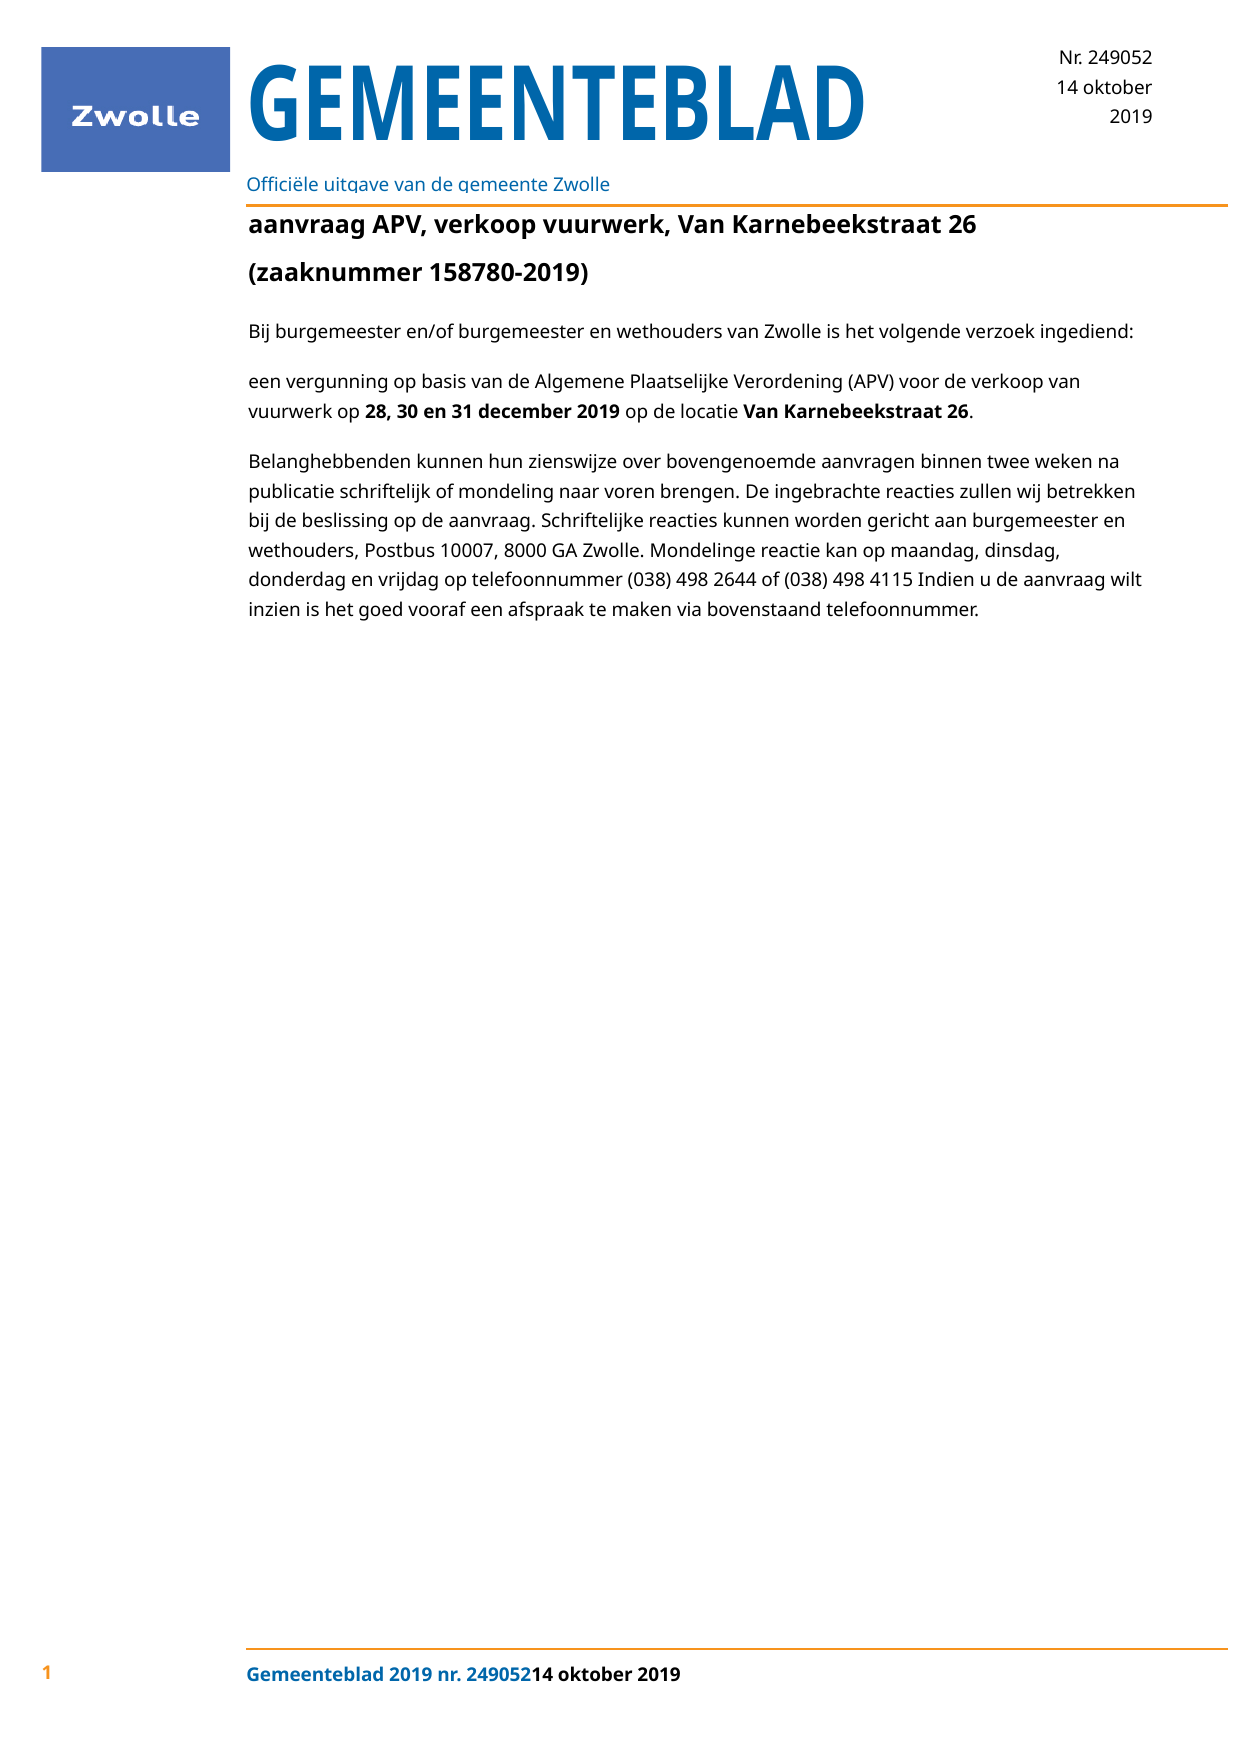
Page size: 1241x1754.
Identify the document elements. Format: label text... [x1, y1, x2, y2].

picture [41, 47, 231, 172]
text aanvraag APV, verkoop vuurwerk, Van Karnebeekstraat 26 (zaaknummer 158780-2019) [248, 207, 1152, 288]
text Bij burgemeester en/of burgemeester en wethouders van Zwolle is het volgende verzoek ingediend: [248, 318, 1152, 344]
text een vergunning op basis van de Algemene Plaatselijke Verordening (APV) voor de verkoop van vuurwerk op 28, 30 en 31 december 2019 op de locatie Van Karnebeekstraat 26. [248, 368, 1152, 424]
text Belanghebbenden kunnen hun zienswijze over bovengenoemde aanvragen binnen twee weken na publicatie schriftelijk of mondeling naar voren brengen. De ingebrachte reacties zullen wij betrekken bij de beslissing op de aanvraag. Schriftelijke reacties kunnen worden gericht aan burgemeester en wethouders, Postbus 10007, 8000 GA Zwolle. Mondelinge reactie kan op maandag, dinsdag, donderdag en vrijdag op telefoonnummer (038) 498 2644 of (038) 498 4115 Indien u de aanvraag wilt inzien is het goed vooraf een afspraak te maken via bovenstaand telefoonnummer. [248, 448, 1152, 622]
